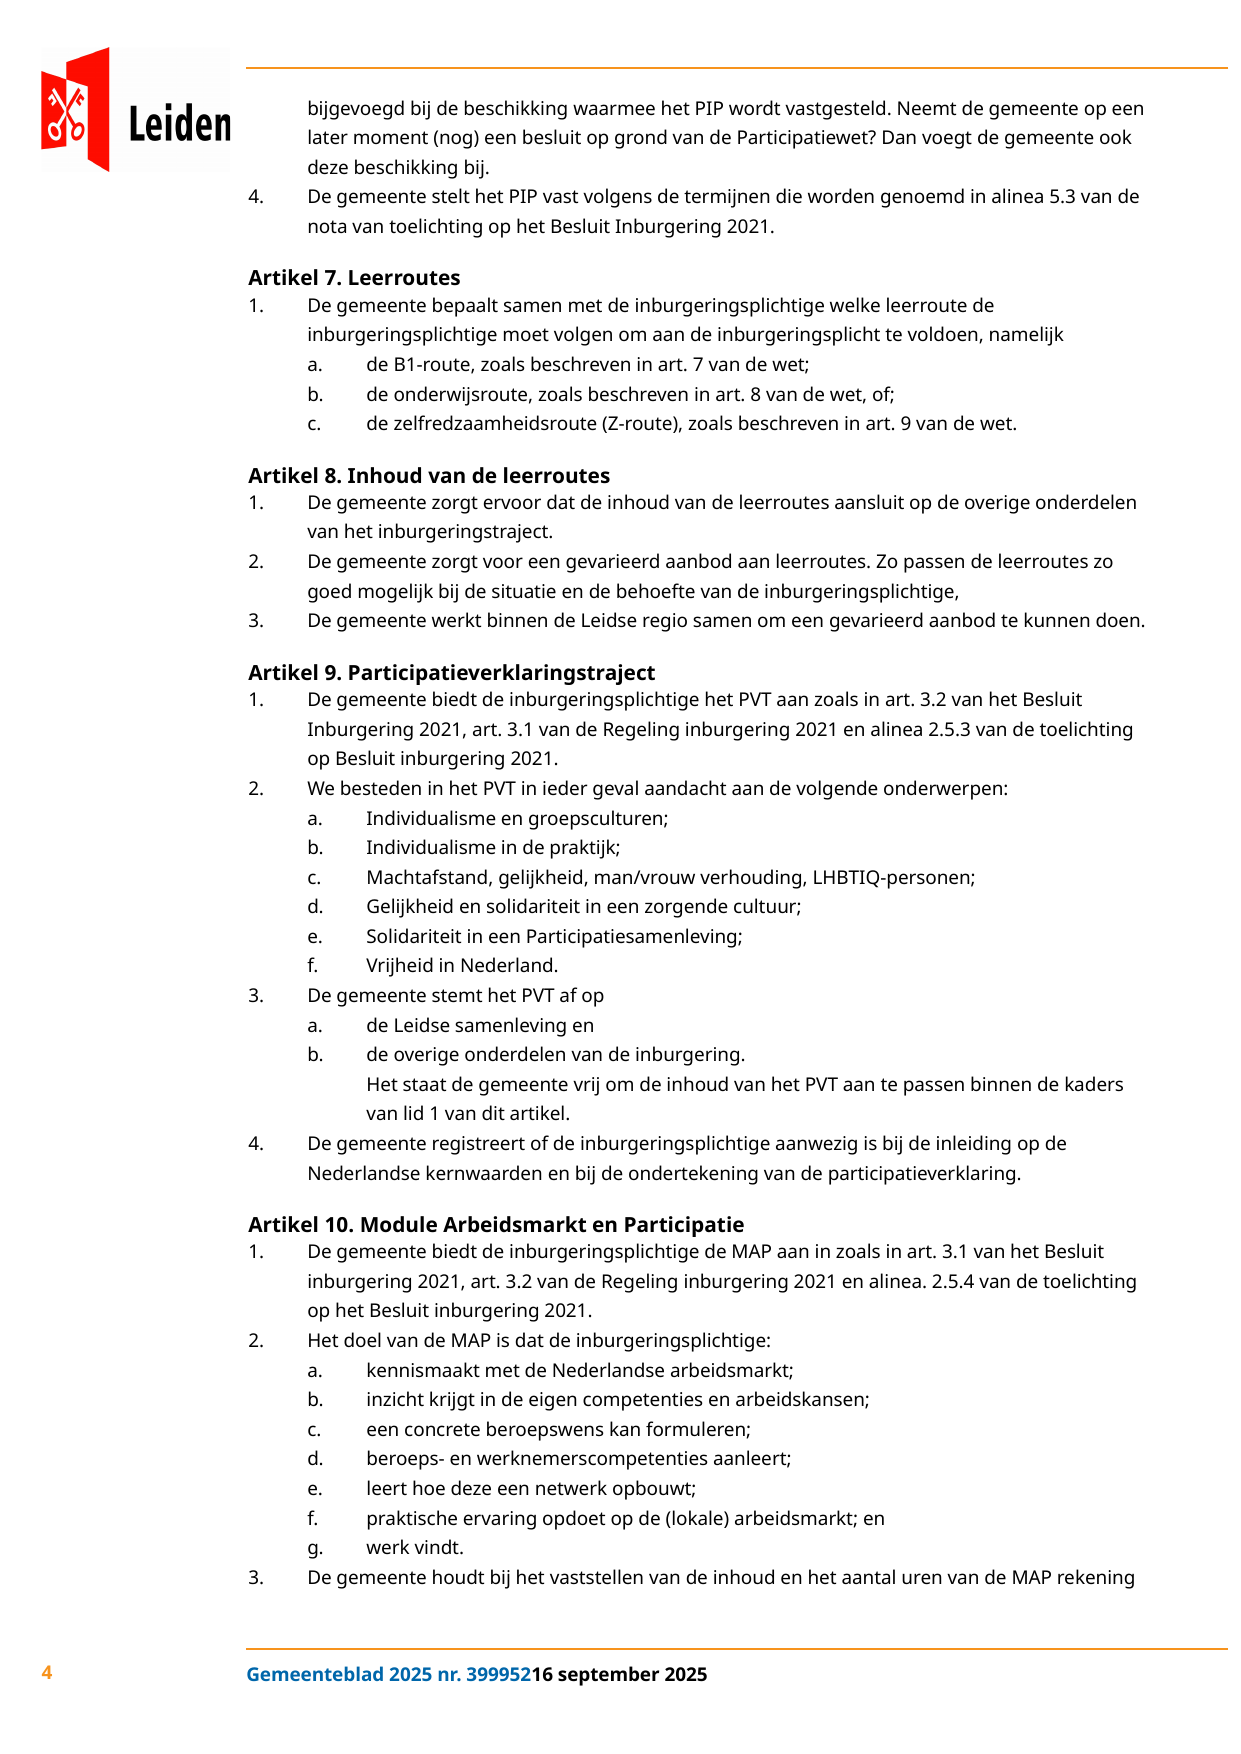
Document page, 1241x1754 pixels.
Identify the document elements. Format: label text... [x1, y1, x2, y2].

list Het staat de gemeente vrij om de inhoud van het PVT aan te passen binnen de kaders van lid 1 van dit artikel. [307, 1071, 1152, 1126]
list De gemeente stemt het PVT af op [248, 982, 1152, 1008]
list beroeps- en werknemerscompetenties aanleert; [307, 1446, 1152, 1471]
text Artikel 9. Participatieverklaringstraject [248, 658, 1152, 686]
list leert hoe deze een netwerk opbouwt; [307, 1475, 1152, 1501]
list inzicht krijgt in de eigen competenties en arbeidskansen; [307, 1386, 1152, 1412]
list werk vindt. [307, 1534, 1152, 1560]
list De gemeente zorgt ervoor dat de inhoud van de leerroutes aansluit op de overige onderdelen van het inburgeringstraject. [248, 489, 1152, 544]
list De gemeente bepaalt samen met de inburgeringsplichtige welke leerroute de inburgeringsplichtige moet volgen om aan de inburgeringsplicht te voldoen, namelijk [248, 292, 1152, 347]
list We besteden in het PVT in ieder geval aandacht aan de volgende onderwerpen: [248, 775, 1152, 801]
list Individualisme in de praktijk; [307, 834, 1152, 860]
list kennismaakt met de Nederlandse arbeidsmarkt; [307, 1357, 1152, 1383]
list Solidariteit in een Participatiesamenleving; [307, 923, 1152, 949]
list de Leidse samenleving en [307, 1012, 1152, 1037]
list De gemeente registreert of de inburgeringsplichtige aanwezig is bij de inleiding op de Nederlandse kernwaarden en bij de ondertekening van de participatieverklaring. [248, 1130, 1152, 1185]
list De gemeente zorgt voor een gevarieerd aanbod aan leerroutes. Zo passen de leerroutes zo goed mogelijk bij de situatie en de behoefte van de inburgeringsplichtige, [248, 548, 1152, 604]
list Machtafstand, gelijkheid, man/vrouw verhouding, LHBTIQ-personen; [307, 864, 1152, 889]
list de onderwijsroute, zoals beschreven in art. 8 van de wet, of; [307, 381, 1152, 406]
picture [41, 47, 231, 172]
text Artikel 10. Module Arbeidsmarkt en Participatie [248, 1210, 1152, 1238]
list Het doel van de MAP is dat de inburgeringsplichtige: [248, 1327, 1152, 1353]
list De gemeente houdt bij het vaststellen van de inhoud en het aantal uren van de MAP rekening [248, 1564, 1152, 1590]
list de overige onderdelen van de inburgering. [307, 1041, 1152, 1067]
list Gelijkheid en solidariteit in een zorgende cultuur; [307, 893, 1152, 919]
list Individualisme en groepsculturen; [307, 805, 1152, 830]
list de zelfredzaamheidsroute (Z-route), zoals beschreven in art. 9 van de wet. [307, 410, 1152, 436]
text Artikel 7. Leerroutes [248, 263, 1152, 292]
list De gemeente biedt de inburgeringsplichtige de MAP aan in zoals in art. 3.1 van het Besluit inburgering 2021, art. 3.2 van de Regeling inburgering 2021 en alinea. 2.5.4 van de toelichting op het Besluit inburgering 2021. [248, 1238, 1152, 1323]
list een concrete beroepswens kan formuleren; [307, 1416, 1152, 1442]
list De gemeente stelt het PIP vast volgens de termijnen die worden genoemd in alinea 5.3 van de nota van toelichting op het Besluit Inburgering 2021. [248, 183, 1152, 239]
list de B1-route, zoals beschreven in art. 7 van de wet; [307, 351, 1152, 377]
list praktische ervaring opdoet op de (lokale) arbeidsmarkt; en [307, 1505, 1152, 1531]
list Vrijheid in Nederland. [307, 953, 1152, 978]
list De gemeente werkt binnen de Leidse regio samen om een gevarieerd aanbod te kunnen doen. [248, 607, 1152, 633]
list bijgevoegd bij de beschikking waarmee het PIP wordt vastgesteld. Neemt de gemeente op een later moment (nog) een besluit op grond van de Participatiewet? Dan voegt de gemeente ook deze beschikking bij. [248, 95, 1152, 180]
text Artikel 8. Inhoud van de leerroutes [248, 461, 1152, 489]
list De gemeente biedt de inburgeringsplichtige het PVT aan zoals in art. 3.2 van het Besluit Inburgering 2021, art. 3.1 van de Regeling inburgering 2021 en alinea 2.5.3 van de toelichting op Besluit inburgering 2021. [248, 686, 1152, 771]
